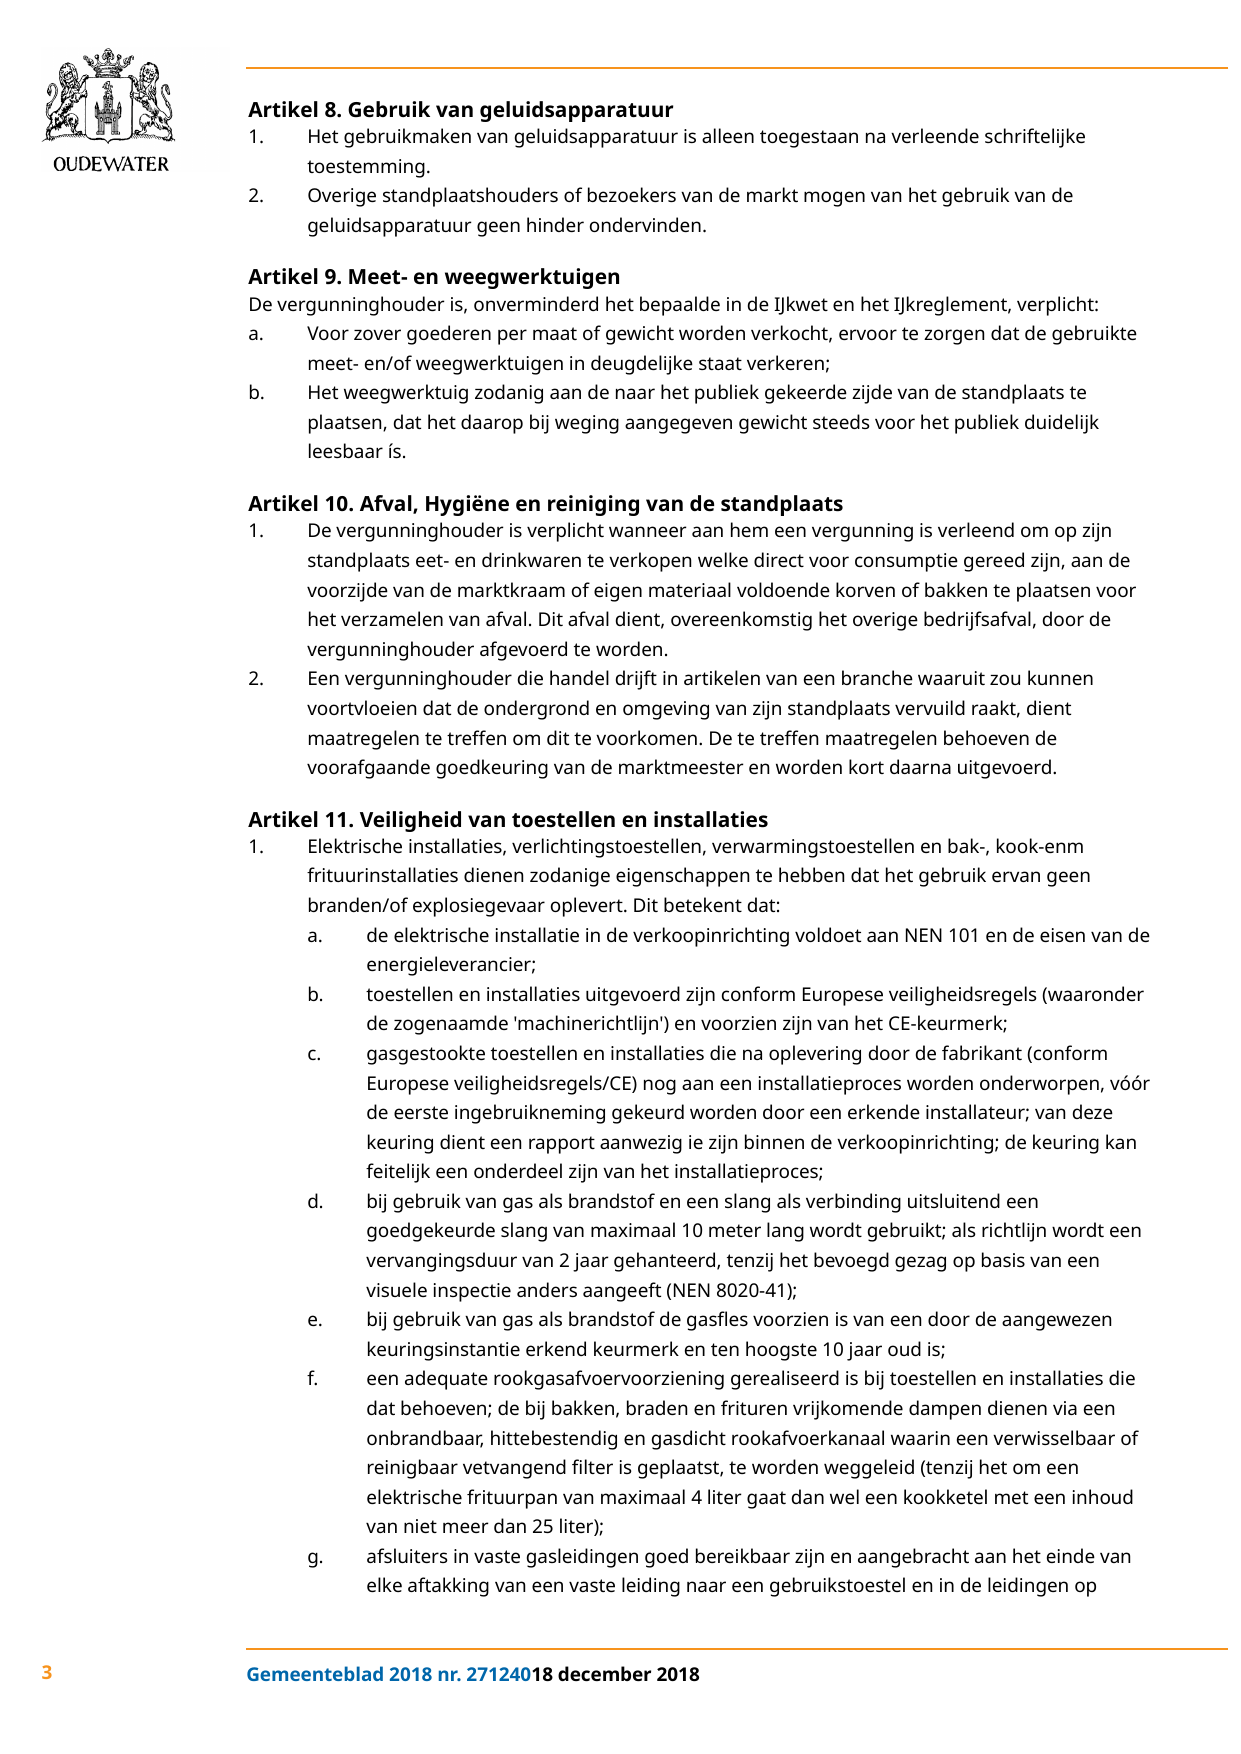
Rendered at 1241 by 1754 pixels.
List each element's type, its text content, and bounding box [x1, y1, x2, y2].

list Het weegwerktuig zodanig aan de naar het publiek gekeerde zijde van de standplaats te plaatsen, dat het daarop bij weging aangegeven gewicht steeds voor het publiek duidelijk leesbaar ís. [248, 379, 1152, 464]
text Artikel 11. Veiligheid van toestellen en installaties [248, 805, 1152, 833]
picture [41, 47, 231, 172]
text De vergunninghouder is, onverminderd het bepaalde in de IJkwet en het IJkreglement, verplicht: [248, 291, 1152, 317]
list toestellen en installaties uitgevoerd zijn conform Europese veiligheidsregels (waaronder de zogenaamde 'machinerichtlijn') en voorzien zijn van het CE-keurmerk; [307, 981, 1152, 1036]
text Artikel 8. Gebruik van geluidsapparatuur [248, 95, 1152, 123]
list bij gebruik van gas als brandstof en een slang als verbinding uitsluitend een goedgekeurde slang van maximaal 10 meter lang wordt gebruikt; als richtlijn wordt een vervangingsduur van 2 jaar gehanteerd, tenzij het bevoegd gezag op basis van een visuele inspectie anders aangeeft (NEN 8020-41); [307, 1188, 1152, 1303]
text Artikel 9. Meet- en weegwerktuigen [248, 262, 1152, 291]
list de elektrische installatie in de verkoopinrichting voldoet aan NEN 101 en de eisen van de energieleverancier; [307, 922, 1152, 977]
list bij gebruik van gas als brandstof de gasfles voorzien is van een door de aangewezen keuringsinstantie erkend keurmerk en ten hoogste 10 jaar oud is; [307, 1306, 1152, 1362]
list Een vergunninghouder die handel drijft in artikelen van een branche waaruit zou kunnen voortvloeien dat de ondergrond en omgeving van zijn standplaats vervuild raakt, dient maatregelen te treffen om dit te voorkomen. De te treffen maatregelen behoeven de voorafgaande goedkeuring van de marktmeester en worden kort daarna uitgevoerd. [248, 666, 1152, 780]
list De vergunninghouder is verplicht wanneer aan hem een vergunning is verleend om op zijn standplaats eet- en drinkwaren te verkopen welke direct voor consumptie gereed zijn, aan de voorzijde van de marktkraam of eigen materiaal voldoende korven of bakken te plaatsen voor het verzamelen van afval. Dit afval dient, overeenkomstig het overige bedrijfsafval, door de vergunninghouder afgevoerd te worden. [248, 518, 1152, 662]
list Elektrische installaties, verlichtingstoestellen, verwarmingstoestellen en bak-, kook-enm frituurinstallaties dienen zodanige eigenschappen te hebben dat het gebruik ervan geen branden/of explosiegevaar oplevert. Dit betekent dat: [248, 833, 1152, 918]
list afsluiters in vaste gasleidingen goed bereikbaar zijn en aangebracht aan het einde van elke aftakking van een vaste leiding naar een gebruikstoestel en in de leidingen op [307, 1543, 1152, 1598]
list een adequate rookgasafvoervoorziening gerealiseerd is bij toestellen en installaties die dat behoeven; de bij bakken, braden en frituren vrijkomende dampen dienen via een onbrandbaar, hittebestendig en gasdicht rookafvoerkanaal waarin een verwisselbaar of reinigbaar vetvangend filter is geplaatst, te worden weggeleid (tenzij het om een elektrische frituurpan van maximaal 4 liter gaat dan wel een kookketel met een inhoud van niet meer dan 25 liter); [307, 1366, 1152, 1539]
list gasgestookte toestellen en installaties die na oplevering door de fabrikant (conform Europese veiligheidsregels/CE) nog aan een installatieproces worden onderworpen, vóór de eerste ingebruikneming gekeurd worden door een erkende installateur; van deze keuring dient een rapport aanwezig ie zijn binnen de verkoopinrichting; de keuring kan feitelijk een onderdeel zijn van het installatieproces; [307, 1040, 1152, 1184]
list Voor zover goederen per maat of gewicht worden verkocht, ervoor te zorgen dat de gebruikte meet- en/of weegwerktuigen in deugdelijke staat verkeren; [248, 320, 1152, 376]
list Het gebruikmaken van geluidsapparatuur is alleen toegestaan na verleende schriftelijke toestemming. [248, 123, 1152, 178]
text Artikel 10. Afval, Hygiëne en reiniging van de standplaats [248, 489, 1152, 518]
list Overige standplaatshouders of bezoekers van de markt mogen van het gebruik van de geluidsapparatuur geen hinder ondervinden. [248, 182, 1152, 238]
